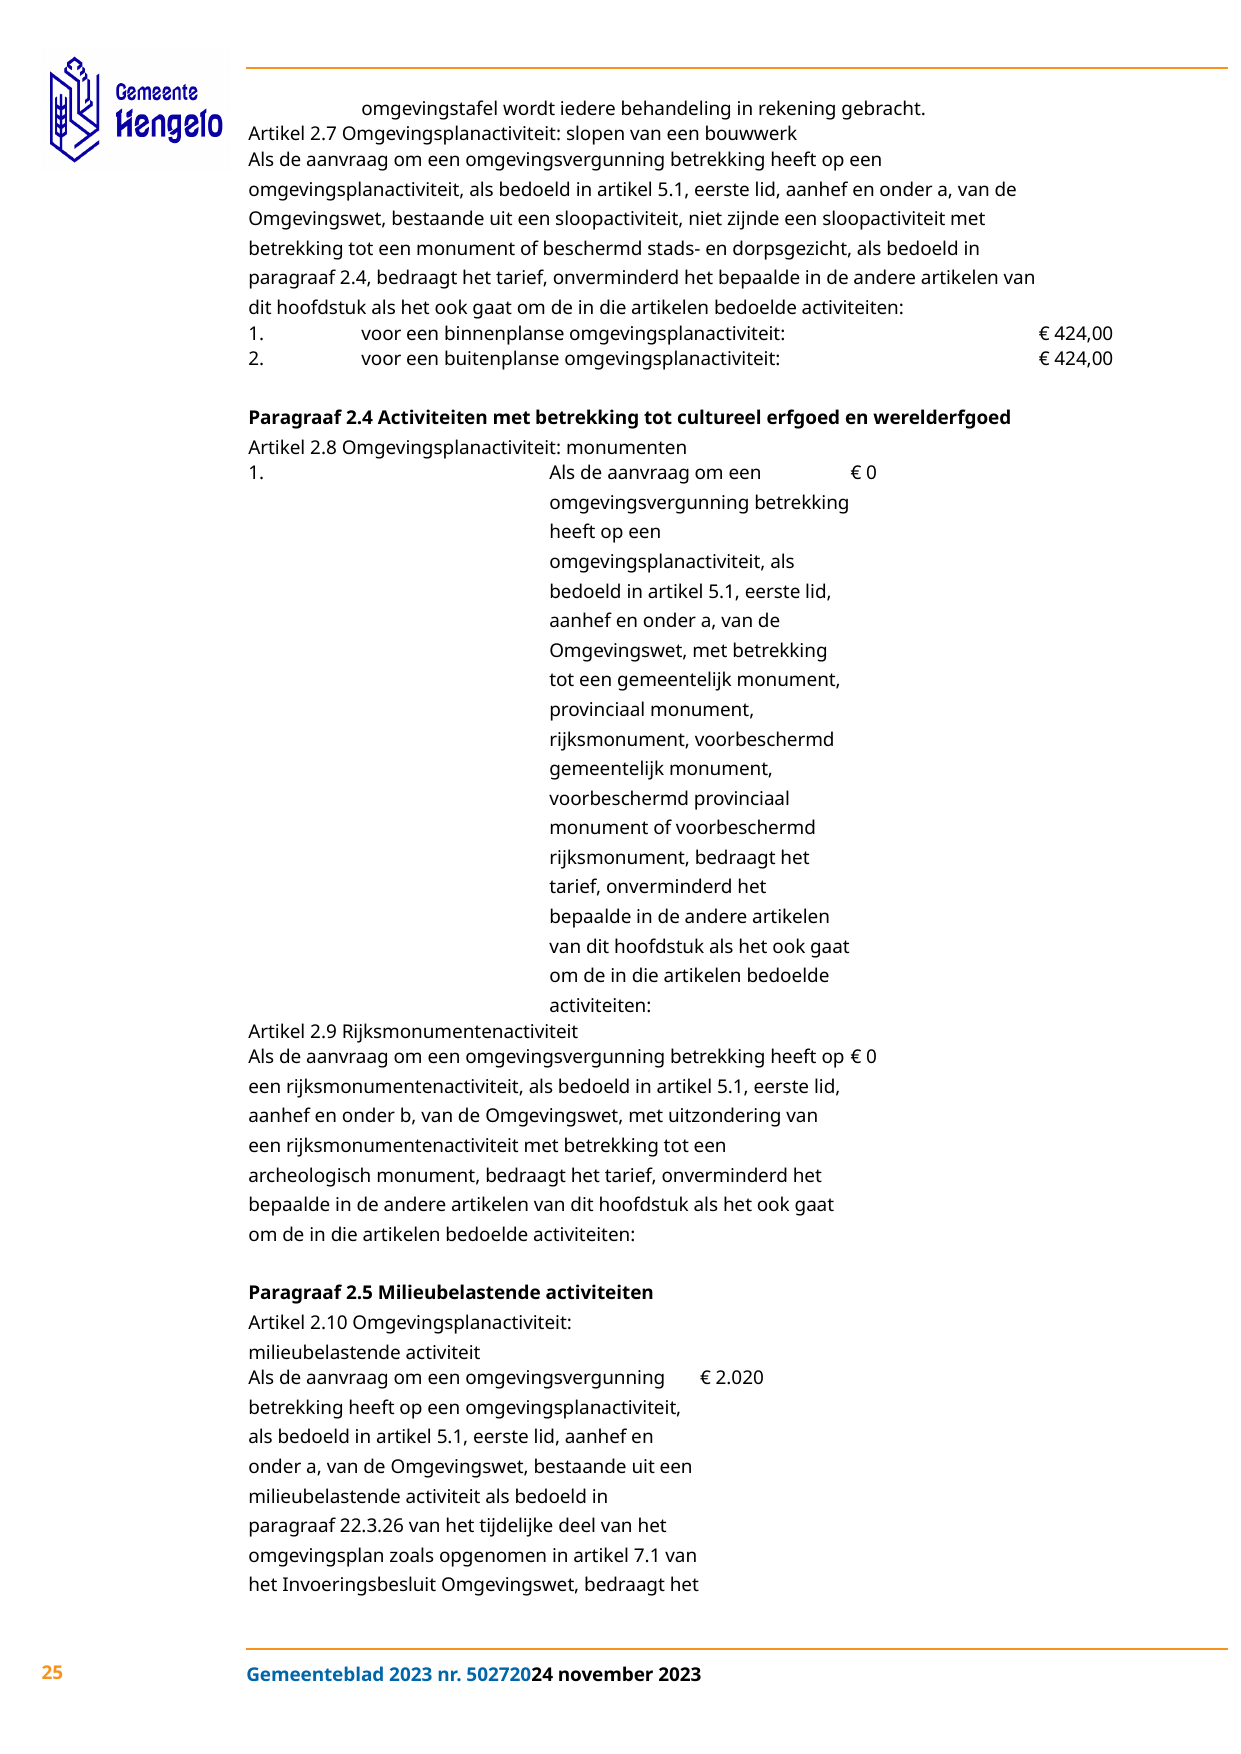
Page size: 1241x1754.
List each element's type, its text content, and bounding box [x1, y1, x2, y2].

table_cell [1039, 95, 1152, 121]
table_cell voor een binnenplanse omgevingsplanactiviteit: [361, 320, 1038, 346]
table_header Artikel 2.10 Omgevingsplanactiviteit: milieubelastende activiteit [248, 1309, 700, 1364]
text Paragraaf 2.4 Activiteiten met betrekking tot cultureel erfgoed en werelderfgoed [248, 404, 1152, 430]
table_cell 1. [248, 320, 361, 346]
table_cell € 0 [850, 1044, 1152, 1247]
table_cell Als de aanvraag om een omgevingsvergunning betrekking heeft op een rijksmonumentenactiviteit, als bedoeld in artikel 5.1, eerste lid, aanhef en onder b, van de Omgevingswet, met uitzondering van een rijksmonumentenactiviteit met betrekking tot een archeologisch monument, bedraagt het tarief, onverminderd het bepaalde in de andere artikelen van dit hoofdstuk als het ook gaat om de in die artikelen bedoelde activiteiten: [248, 1044, 850, 1247]
table_cell 2. [248, 346, 361, 371]
table_cell [248, 95, 361, 121]
table_cell voor een buitenplanse omgevingsplanactiviteit: [361, 346, 1038, 371]
table_cell 1. [248, 460, 549, 1018]
table_cell € 2.020 [700, 1365, 1152, 1597]
table_cell Artikel 2.7 Omgevingsplanactiviteit: slopen van een bouwwerk [248, 121, 1038, 146]
table_cell [1039, 121, 1152, 146]
table_cell Artikel 2.9 Rijksmonumentenactiviteit [248, 1018, 850, 1043]
table_header Artikel 2.8 Omgevingsplanactiviteit: monumenten [248, 434, 850, 459]
text Paragraaf 2.5 Milieubelastende activiteiten [248, 1279, 1152, 1305]
table_cell € 424,00 [1039, 346, 1152, 371]
table_header [700, 1309, 1152, 1364]
table_cell Als de aanvraag om een omgevingsvergunning betrekking heeft op een omgevingsplanactiviteit, als bedoeld in artikel 5.1, eerste lid, aanhef en onder a, van de Omgevingswet, met betrekking tot een gemeentelijk monument, provinciaal monument, rijksmonument, voorbeschermd gemeentelijk monument, voorbeschermd provinciaal monument of voorbeschermd rijksmonument, bedraagt het tarief, onverminderd het bepaalde in de andere artikelen van dit hoofdstuk als het ook gaat om de in die artikelen bedoelde activiteiten: [549, 460, 850, 1018]
table_cell [1039, 146, 1152, 320]
table_header [850, 434, 1152, 459]
table_cell € 0 [850, 460, 1152, 1018]
picture [41, 47, 231, 172]
table_cell omgevingstafel wordt iedere behandeling in rekening gebracht. [361, 95, 1038, 121]
table_cell Als de aanvraag om een omgevingsvergunning betrekking heeft op een omgevingsplanactiviteit, als bedoeld in artikel 5.1, eerste lid, aanhef en onder a, van de Omgevingswet, bestaande uit een sloopactiviteit, niet zijnde een sloopactiviteit met betrekking tot een monument of beschermd stads- en dorpsgezicht, als bedoeld in paragraaf 2.4, bedraagt het tarief, onverminderd het bepaalde in de andere artikelen van dit hoofdstuk als het ook gaat om de in die artikelen bedoelde activiteiten: [248, 146, 1038, 320]
table_cell Als de aanvraag om een omgevingsvergunning betrekking heeft op een omgevingsplanactiviteit, als bedoeld in artikel 5.1, eerste lid, aanhef en onder a, van de Omgevingswet, bestaande uit een milieubelastende activiteit als bedoeld in paragraaf 22.3.26 van het tijdelijke deel van het omgevingsplan zoals opgenomen in artikel 7.1 van het Invoeringsbesluit Omgevingswet, bedraagt het [248, 1365, 700, 1597]
table_cell [850, 1018, 1152, 1043]
table_cell € 424,00 [1039, 320, 1152, 346]
